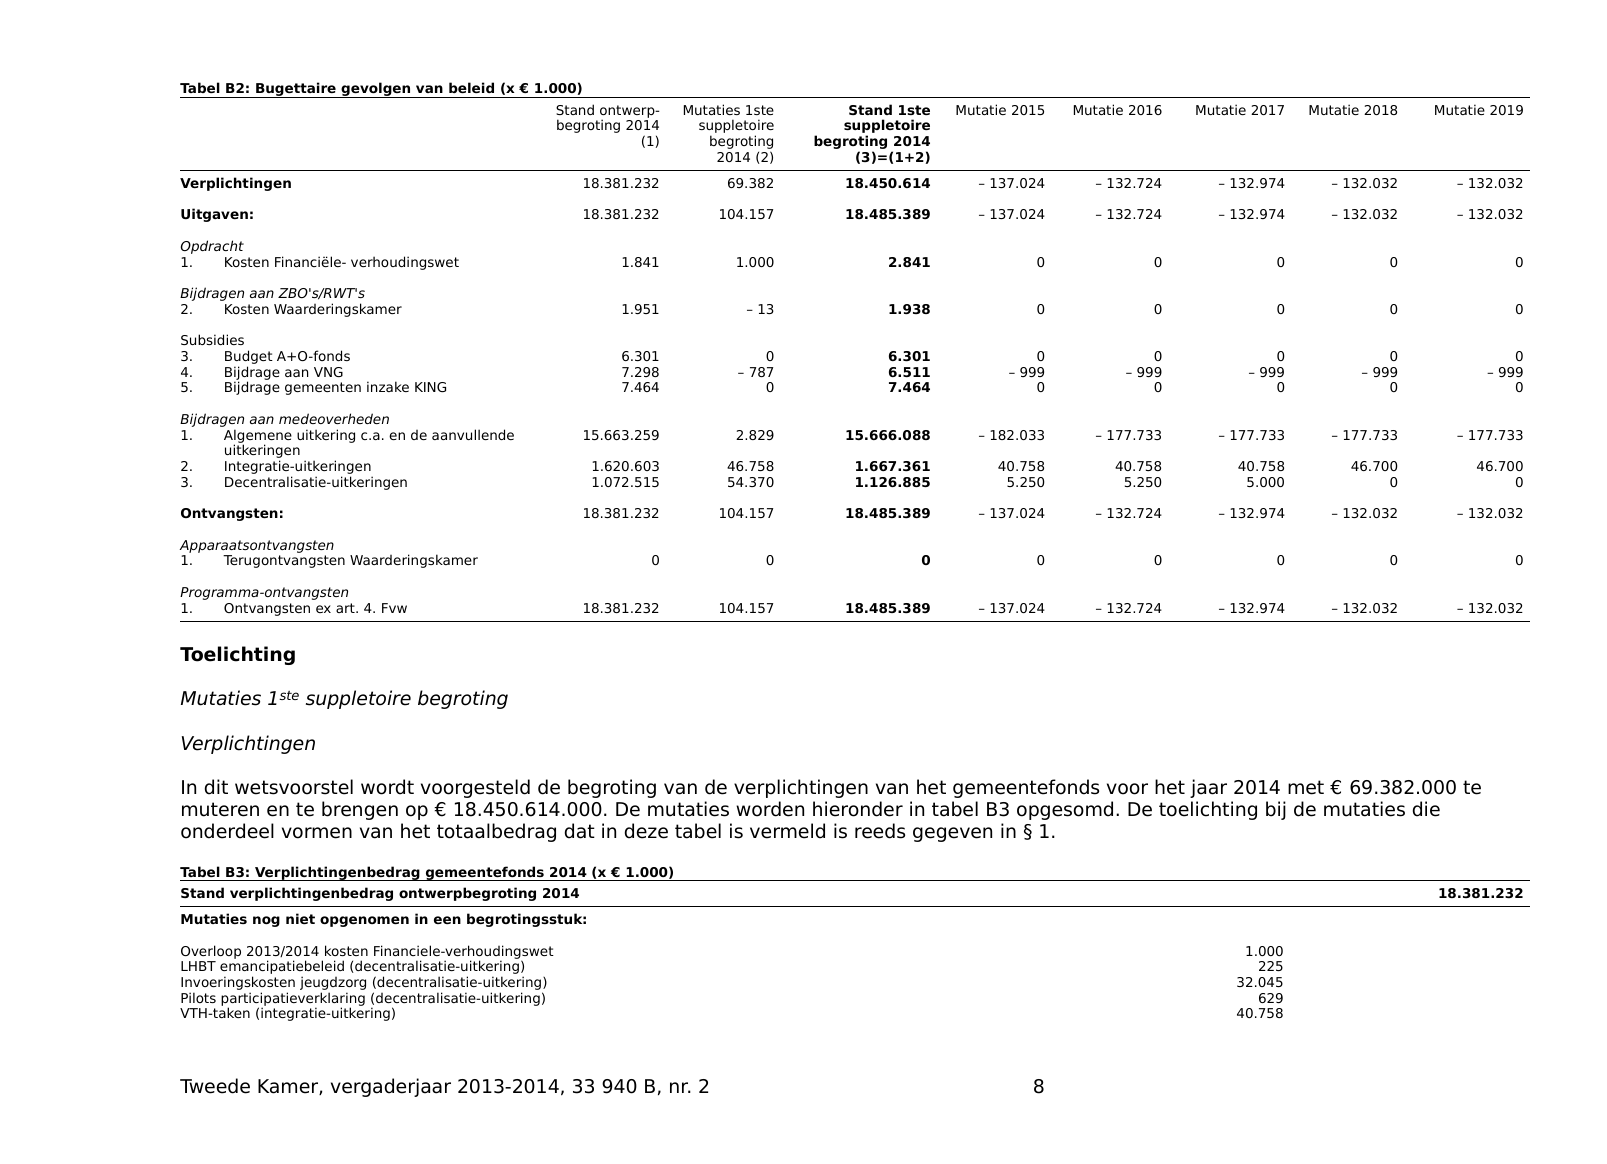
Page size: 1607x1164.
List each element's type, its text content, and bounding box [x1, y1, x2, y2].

table_cell [1291, 223, 1404, 239]
table_cell 0 [1051, 254, 1168, 270]
table_cell [180, 270, 218, 286]
table_cell 7.464 [528, 380, 666, 396]
table_cell Mutatie 2018 [1291, 98, 1404, 170]
table_cell [1051, 191, 1168, 207]
table_cell 0 [1051, 553, 1168, 569]
table_cell 0 [1291, 254, 1404, 270]
table_cell [1291, 490, 1404, 506]
table_cell LHBT emancipatiebeleid (decentralisatie-uitkering) [180, 959, 1050, 975]
table_cell [1051, 223, 1168, 239]
table_cell [218, 317, 527, 333]
table_cell [1051, 412, 1168, 427]
table_cell 0 [1168, 349, 1291, 364]
table_cell 18.381.232 [528, 171, 666, 191]
table_cell [1168, 585, 1291, 600]
table_cell Ontvangsten: [180, 506, 527, 522]
table_cell [528, 522, 666, 537]
table_cell 104.157 [666, 207, 780, 223]
table_cell [1404, 522, 1529, 537]
table_cell [1168, 270, 1291, 286]
table_cell [1291, 333, 1404, 349]
table_cell – 132.032 [1404, 171, 1529, 191]
table_cell 40.758 [1051, 459, 1168, 474]
table_cell 2.841 [780, 254, 936, 270]
table_cell 0 [936, 380, 1051, 396]
table_cell 40.758 [1168, 459, 1291, 474]
table_cell [1051, 286, 1168, 302]
table_cell [528, 538, 666, 553]
table_cell 1.938 [780, 302, 936, 317]
table_cell 1.072.515 [528, 475, 666, 490]
table_cell 1. [180, 254, 218, 270]
table_cell [780, 396, 936, 412]
table_cell [780, 412, 936, 427]
table_cell [528, 585, 666, 600]
table_cell – 132.724 [1051, 207, 1168, 223]
table_cell Mutatie 2015 [936, 98, 1051, 170]
table_cell – 132.724 [1051, 506, 1168, 522]
table_cell [528, 191, 666, 207]
table_cell – 137.024 [936, 207, 1051, 223]
table_cell [1168, 333, 1291, 349]
table_cell [528, 412, 666, 427]
table_cell [1290, 959, 1529, 975]
table_cell [528, 490, 666, 506]
table_cell [1168, 191, 1291, 207]
table_cell 18.485.389 [780, 600, 936, 621]
text In dit wetsvoorstel wordt voorgesteld de begroting van de verplichtingen van het gemeentefonds voor het jaar 2014 met € 69.382.000 te muteren en te brengen op € 18.450.614.000. De mutaties worden hieronder in tabel B3 opgesomd. De toelichting bij de mutaties die onderdeel vormen van het totaalbedrag dat in deze tabel is vermeld is reeds gegeven in § 1. [180, 777, 1529, 842]
table_cell [936, 396, 1051, 412]
table_cell 1.620.603 [528, 459, 666, 474]
table_cell [1290, 907, 1529, 928]
table_cell Overloop 2013/2014 kosten Financiele-verhoudingswet [180, 944, 1050, 959]
table_cell 6.301 [528, 349, 666, 364]
table_cell [1404, 412, 1529, 427]
table_cell 0 [528, 553, 666, 569]
table_cell 0 [1168, 254, 1291, 270]
table_cell 46.700 [1291, 459, 1404, 474]
table_cell 0 [1051, 380, 1168, 396]
table_cell [1051, 538, 1168, 553]
table_cell 225 [1050, 959, 1289, 975]
table_cell 4. [180, 365, 218, 380]
table_cell [666, 490, 780, 506]
table_cell [1291, 396, 1404, 412]
table_cell – 137.024 [936, 506, 1051, 522]
table_cell 7.298 [528, 365, 666, 380]
table_cell – 999 [1291, 365, 1404, 380]
table_cell 0 [936, 349, 1051, 364]
table_cell 0 [1404, 553, 1529, 569]
table_cell [528, 333, 666, 349]
table_cell [1290, 975, 1529, 991]
table_cell [1051, 396, 1168, 412]
table_cell [1291, 412, 1404, 427]
table_cell 2. [180, 302, 218, 317]
table_cell [780, 286, 936, 302]
table_cell 1. [180, 428, 218, 459]
table_cell [1290, 991, 1529, 1006]
table_cell Programma-ontvangsten [180, 585, 527, 600]
table_cell Stand verplichtingenbedrag ontwerpbegroting 2014 [180, 881, 1050, 906]
table_cell [1168, 286, 1291, 302]
table_cell [936, 490, 1051, 506]
table_cell [1290, 944, 1529, 959]
table_cell [936, 522, 1051, 537]
table_cell 18.381.232 [528, 600, 666, 621]
table_cell 1. [180, 600, 218, 621]
table_cell – 177.733 [1291, 428, 1404, 459]
table_cell [1290, 1006, 1529, 1022]
table_cell [1404, 270, 1529, 286]
table_cell Algemene uitkering c.a. en de aanvullende uitkeringen [218, 428, 527, 459]
table_cell [1291, 270, 1404, 286]
table_cell – 177.733 [1051, 428, 1168, 459]
table_cell [666, 317, 780, 333]
table_cell [936, 239, 1051, 254]
table_cell [780, 223, 936, 239]
table_cell 6.301 [780, 349, 936, 364]
table_cell 0 [936, 553, 1051, 569]
subtitle Verplichtingen [180, 732, 1529, 754]
table_cell Mutaties 1ste suppletoire begroting 2014 (2) [666, 98, 780, 170]
table_cell [1291, 317, 1404, 333]
table_cell [666, 522, 780, 537]
table_cell [1291, 522, 1404, 537]
table_cell [180, 490, 527, 506]
table_cell – 132.032 [1291, 171, 1404, 191]
table_cell [528, 317, 666, 333]
table_cell 5.000 [1168, 475, 1291, 490]
table_cell [936, 191, 1051, 207]
table_cell [218, 191, 527, 207]
table_cell 1.000 [666, 254, 780, 270]
table_header Tabel B2: Bugettaire gevolgen van beleid (x € 1.000) [180, 81, 1529, 97]
table_cell [666, 191, 780, 207]
table_cell [1291, 286, 1404, 302]
table_cell [1404, 317, 1529, 333]
table_cell [180, 522, 527, 537]
table_cell 0 [1168, 380, 1291, 396]
table_cell [780, 569, 936, 585]
table_cell [780, 191, 936, 207]
table_cell Verplichtingen [180, 171, 527, 191]
table_cell [666, 286, 780, 302]
table_cell 3. [180, 475, 218, 490]
table_cell [1168, 223, 1291, 239]
table_cell 0 [936, 302, 1051, 317]
table_cell 0 [1051, 349, 1168, 364]
table_cell Stand 1ste suppletoire begroting 2014 (3)=(1+2) [780, 98, 936, 170]
table_cell 18.381.232 [528, 207, 666, 223]
table_cell [1051, 333, 1168, 349]
table_cell [1291, 239, 1404, 254]
table_cell [936, 270, 1051, 286]
table_cell – 132.032 [1291, 506, 1404, 522]
table_cell Apparaatsontvangsten [180, 538, 527, 553]
table_cell [1290, 928, 1529, 943]
table_cell 2.829 [666, 428, 780, 459]
table_cell [1051, 522, 1168, 537]
table_cell [528, 270, 666, 286]
table_cell – 132.032 [1291, 600, 1404, 621]
table_cell [780, 538, 936, 553]
table_cell 0 [666, 380, 780, 396]
table_cell [936, 333, 1051, 349]
table_cell [1051, 317, 1168, 333]
table_cell Subsidies [180, 333, 527, 349]
table_cell [780, 585, 936, 600]
table_cell 18.381.232 [528, 506, 666, 522]
table_cell [666, 239, 780, 254]
table_cell – 132.032 [1404, 506, 1529, 522]
table_cell [1168, 396, 1291, 412]
table_cell [666, 569, 780, 585]
table_cell – 137.024 [936, 600, 1051, 621]
table_cell 69.382 [666, 171, 780, 191]
table_cell Bijdrage aan VNG [218, 365, 527, 380]
table_cell Stand ontwerp-begroting 2014 (1) [528, 98, 666, 170]
table_cell [666, 396, 780, 412]
table_cell 104.157 [666, 600, 780, 621]
table_cell [1051, 239, 1168, 254]
table_cell Ontvangsten ex art. 4. Fvw [218, 600, 527, 621]
subtitle Mutaties 1ste suppletoire begroting [180, 688, 1529, 710]
table_cell 0 [1291, 302, 1404, 317]
table_cell 40.758 [1050, 1006, 1289, 1022]
table_cell 0 [1404, 302, 1529, 317]
table_cell [528, 396, 666, 412]
table_cell [780, 270, 936, 286]
table_cell 0 [1404, 349, 1529, 364]
table_cell [218, 569, 527, 585]
table_cell 5. [180, 380, 218, 396]
table_cell – 132.724 [1051, 600, 1168, 621]
table_cell 1.000 [1050, 944, 1289, 959]
table_cell 1.126.885 [780, 475, 936, 490]
table_cell [780, 317, 936, 333]
table_cell [1291, 538, 1404, 553]
table_cell [1168, 490, 1291, 506]
table_cell [780, 522, 936, 537]
table_cell VTH-taken (integratie-uitkering) [180, 1006, 1050, 1022]
table_cell Kosten Waarderingskamer [218, 302, 527, 317]
table_cell [780, 333, 936, 349]
table_cell 6.511 [780, 365, 936, 380]
table_cell [1168, 538, 1291, 553]
table_cell 1.951 [528, 302, 666, 317]
table_cell Mutaties nog niet opgenomen in een begrotingsstuk: [180, 907, 1050, 928]
table_cell – 177.733 [1404, 428, 1529, 459]
table_cell 7.464 [780, 380, 936, 396]
table_cell [180, 396, 527, 412]
table_cell [528, 569, 666, 585]
table_cell [936, 412, 1051, 427]
table_cell [936, 286, 1051, 302]
table_cell Bijdrage gemeenten inzake KING [218, 380, 527, 396]
table_cell 1.667.361 [780, 459, 936, 474]
table_cell 32.045 [1050, 975, 1289, 991]
table_cell [1404, 538, 1529, 553]
table_cell 18.485.389 [780, 207, 936, 223]
table_cell [936, 569, 1051, 585]
table_cell [1404, 239, 1529, 254]
table_cell Uitgaven: [180, 207, 527, 223]
table_cell 0 [1291, 349, 1404, 364]
table_cell [180, 223, 527, 239]
table_cell [528, 223, 666, 239]
table_cell – 132.724 [1051, 171, 1168, 191]
table_cell Kosten Financiële- verhoudingswet [218, 254, 527, 270]
table_cell [1404, 223, 1529, 239]
table_cell [1168, 239, 1291, 254]
table_cell [1051, 490, 1168, 506]
table_cell Budget A+O-fonds [218, 349, 527, 364]
table_cell 15.666.088 [780, 428, 936, 459]
table_cell – 999 [936, 365, 1051, 380]
table_cell [1404, 191, 1529, 207]
table_cell Mutatie 2016 [1051, 98, 1168, 170]
table_cell [936, 317, 1051, 333]
table_cell Mutatie 2019 [1404, 98, 1529, 170]
table_cell 5.250 [1051, 475, 1168, 490]
table_cell [1168, 522, 1291, 537]
table_cell [1404, 569, 1529, 585]
table_cell – 132.974 [1168, 600, 1291, 621]
table_cell 0 [1291, 553, 1404, 569]
table_cell 0 [666, 349, 780, 364]
table_cell 54.370 [666, 475, 780, 490]
table_cell [180, 191, 218, 207]
table_cell 0 [1168, 302, 1291, 317]
table_cell Pilots participatieverklaring (decentralisatie-uitkering) [180, 991, 1050, 1006]
table_cell Integratie-uitkeringen [218, 459, 527, 474]
table_cell Opdracht [180, 239, 527, 254]
table_cell Decentralisatie-uitkeringen [218, 475, 527, 490]
table_cell [666, 270, 780, 286]
table_cell 1. [180, 553, 218, 569]
table_cell [1168, 569, 1291, 585]
table_cell [180, 98, 527, 170]
table_cell [666, 585, 780, 600]
table_cell 0 [1051, 302, 1168, 317]
table_cell 46.758 [666, 459, 780, 474]
table_cell [1051, 585, 1168, 600]
table_cell [666, 333, 780, 349]
table_cell 0 [1168, 553, 1291, 569]
table_cell [1404, 286, 1529, 302]
table_cell Bijdragen aan medeoverheden [180, 412, 527, 427]
table_cell – 132.974 [1168, 506, 1291, 522]
table_cell 3. [180, 349, 218, 364]
table_cell [1050, 928, 1289, 943]
table_cell [1291, 191, 1404, 207]
table_cell 0 [1404, 254, 1529, 270]
table_cell 2. [180, 459, 218, 474]
table_cell 15.663.259 [528, 428, 666, 459]
table_cell [1051, 270, 1168, 286]
table_cell [528, 239, 666, 254]
table_cell – 132.974 [1168, 207, 1291, 223]
table_cell 0 [780, 553, 936, 569]
table_cell – 132.032 [1291, 207, 1404, 223]
table_cell 46.700 [1404, 459, 1529, 474]
table_cell [780, 490, 936, 506]
table_cell Terugontvangsten Waarderingskamer [218, 553, 527, 569]
table_cell [1291, 569, 1404, 585]
table_cell [180, 317, 218, 333]
table_cell [1404, 396, 1529, 412]
table_cell Mutatie 2017 [1168, 98, 1291, 170]
table_cell 18.381.232 [1290, 881, 1529, 906]
table_cell 5.250 [936, 475, 1051, 490]
subtitle Toelichting [180, 644, 1529, 666]
table_cell 18.450.614 [780, 171, 936, 191]
table_cell [1168, 317, 1291, 333]
table_cell 18.485.389 [780, 506, 936, 522]
table_cell [1050, 907, 1289, 928]
table_cell – 182.033 [936, 428, 1051, 459]
table_cell [666, 412, 780, 427]
table_header Tabel B3: Verplichtingenbedrag gemeentefonds 2014 (x € 1.000) [180, 864, 1529, 880]
table_cell [180, 928, 1050, 943]
table_cell – 999 [1404, 365, 1529, 380]
table_cell – 177.733 [1168, 428, 1291, 459]
table_cell Invoeringskosten jeugdzorg (decentralisatie-uitkering) [180, 975, 1050, 991]
table_cell – 137.024 [936, 171, 1051, 191]
table_cell – 13 [666, 302, 780, 317]
table_cell 0 [1291, 380, 1404, 396]
table_cell 629 [1050, 991, 1289, 1006]
table_cell 0 [1404, 380, 1529, 396]
table_cell [780, 239, 936, 254]
table_cell 104.157 [666, 506, 780, 522]
table_cell [1051, 569, 1168, 585]
table_cell [528, 286, 666, 302]
table_cell [1168, 412, 1291, 427]
table_cell [666, 538, 780, 553]
table_cell [936, 585, 1051, 600]
table_cell [1404, 333, 1529, 349]
table_cell Bijdragen aan ZBO's/RWT's [180, 286, 527, 302]
table_cell 0 [1404, 475, 1529, 490]
table_cell – 999 [1051, 365, 1168, 380]
table_cell – 132.032 [1404, 207, 1529, 223]
table_cell [180, 569, 218, 585]
table_cell [1291, 585, 1404, 600]
table_cell [666, 223, 780, 239]
table_cell [1404, 490, 1529, 506]
table_cell [1050, 881, 1289, 906]
table_cell [1404, 585, 1529, 600]
table_cell 0 [666, 553, 780, 569]
table_cell [936, 538, 1051, 553]
table_cell [936, 223, 1051, 239]
table_cell – 132.974 [1168, 171, 1291, 191]
table_cell 1.841 [528, 254, 666, 270]
table_cell 0 [936, 254, 1051, 270]
table_cell – 787 [666, 365, 780, 380]
table_cell – 132.032 [1404, 600, 1529, 621]
table_cell 40.758 [936, 459, 1051, 474]
table_cell 0 [1291, 475, 1404, 490]
table_cell [218, 270, 527, 286]
table_cell – 999 [1168, 365, 1291, 380]
